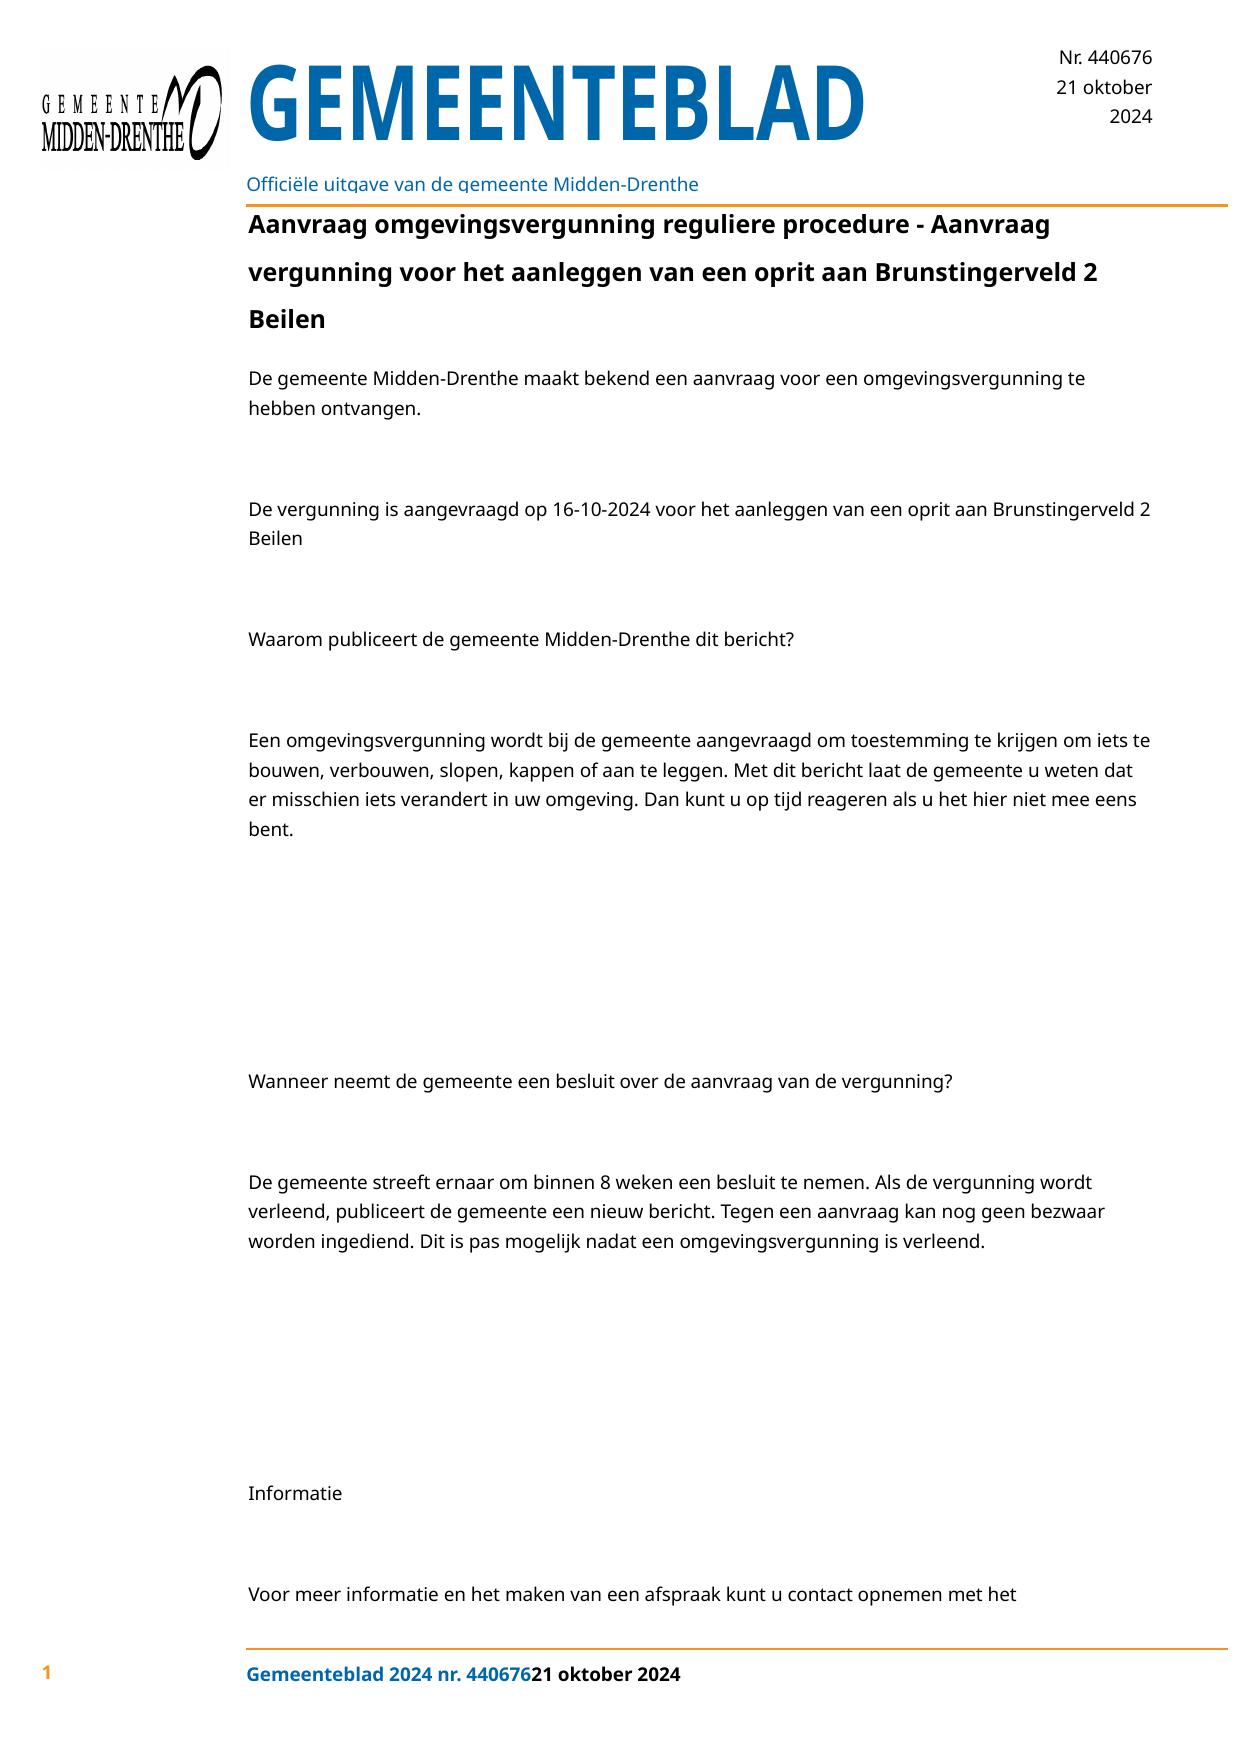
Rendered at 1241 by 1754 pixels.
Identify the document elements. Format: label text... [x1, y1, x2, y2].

text Aanvraag omgevingsvergunning reguliere procedure - Aanvraag vergunning voor het aanleggen van een oprit aan Brunstingerveld 2 Beilen [248, 207, 1152, 336]
picture [41, 47, 231, 172]
text Waarom publiceert de gemeente Midden-Drenthe dit bericht? [248, 626, 1152, 652]
text De vergunning is aangevraagd op 16-10-2024 voor het aanleggen van een oprit aan Brunstingerveld 2 Beilen [248, 496, 1152, 551]
text De gemeente Midden-Drenthe maakt bekend een aanvraag voor een omgevingsvergunning te hebben ontvangen. [248, 366, 1152, 421]
text De gemeente streeft ernaar om binnen 8 weken een besluit te nemen. Als de vergunning wordt verleend, publiceert de gemeente een nieuw bericht. Tegen een aanvraag kan nog geen bezwaar worden ingediend. Dit is pas mogelijk nadat een omgevingsvergunning is verleend. [248, 1169, 1152, 1254]
text Wanneer neemt de gemeente een besluit over de aanvraag van de vergunning? [248, 1068, 1152, 1094]
text Voor meer informatie en het maken van een afspraak kunt u contact opnemen met het [248, 1581, 1152, 1607]
text Een omgevingsvergunning wordt bij de gemeente aangevraagd om toestemming te krijgen om iets te bouwen, verbouwen, slopen, kappen of aan te leggen. Met dit bericht laat de gemeente u weten dat er misschien iets verandert in uw omgeving. Dan kunt u op tijd reageren als u het hier niet mee eens bent. [248, 727, 1152, 842]
text Informatie [248, 1480, 1152, 1506]
